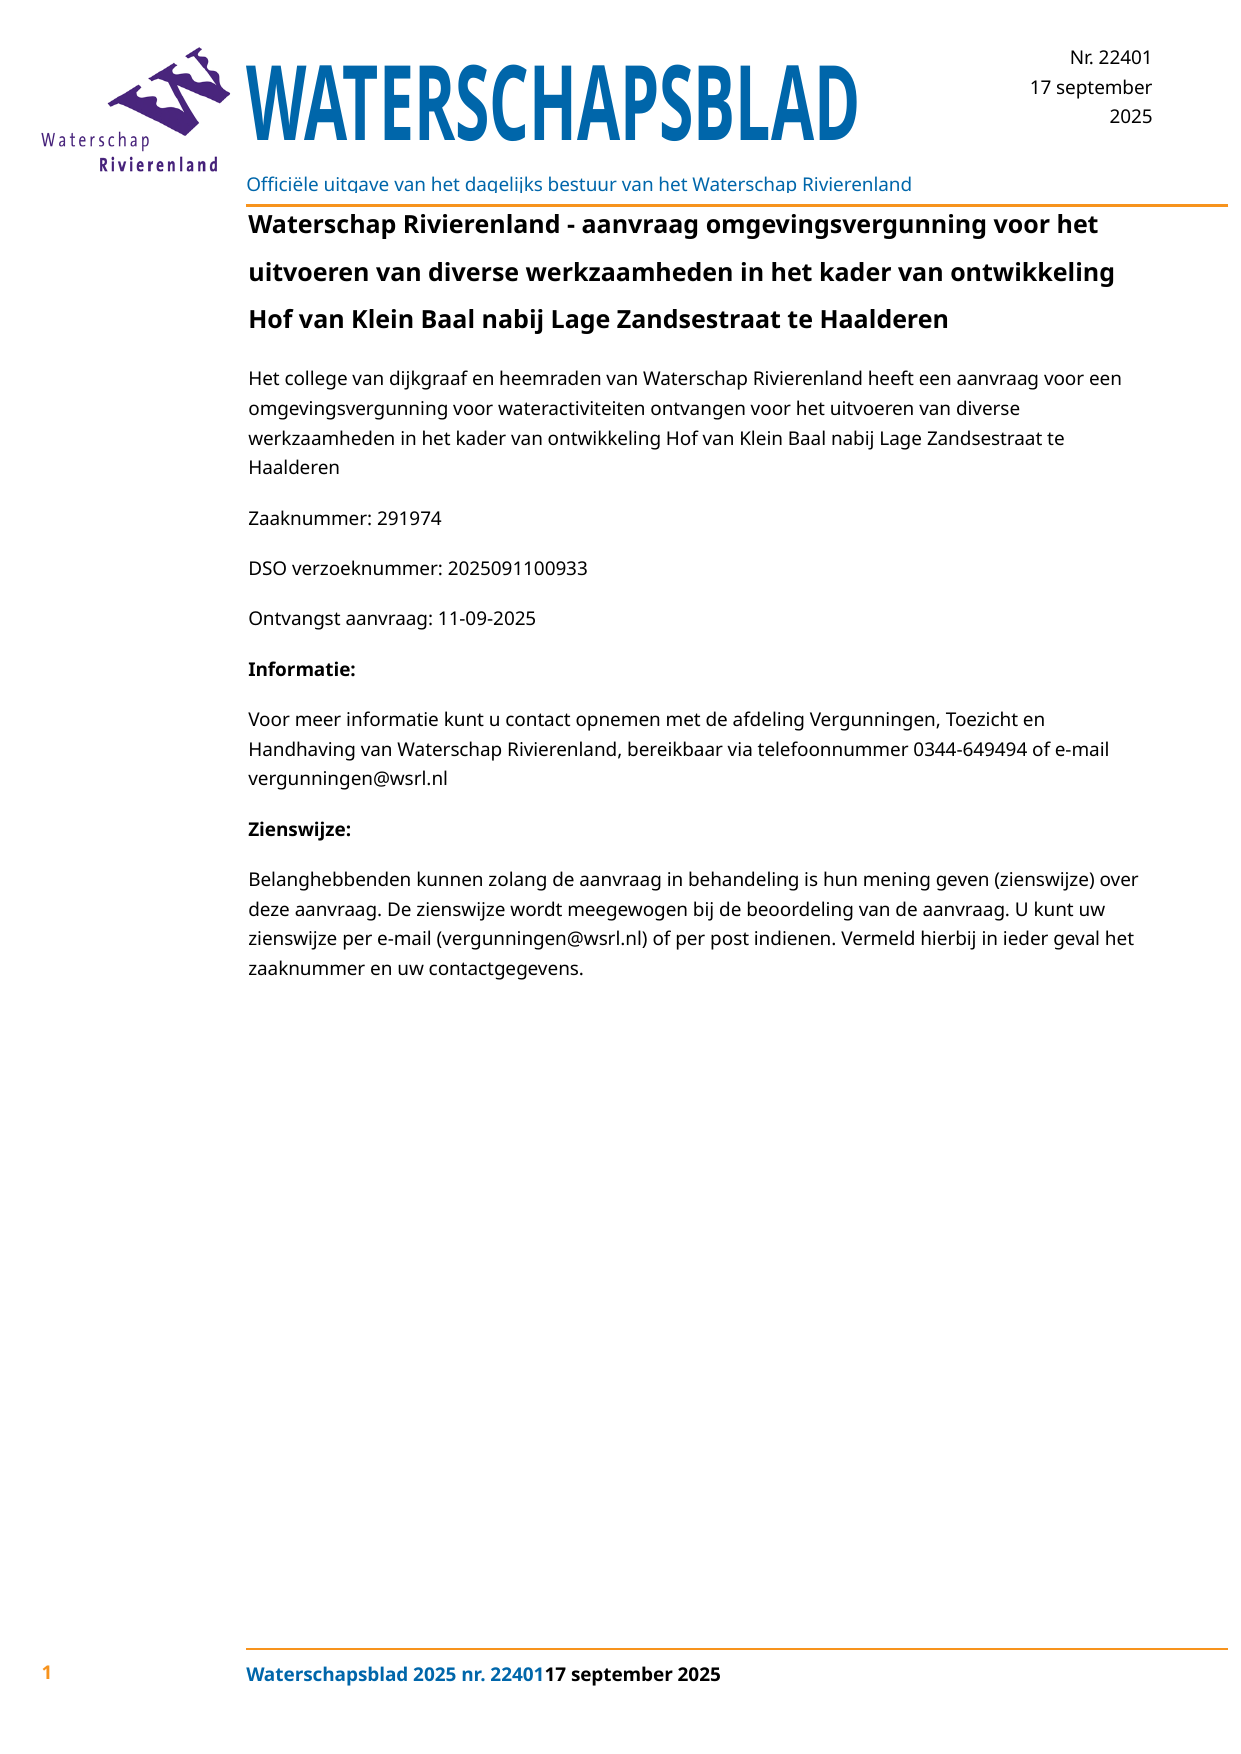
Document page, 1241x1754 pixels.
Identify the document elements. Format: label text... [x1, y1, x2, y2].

text Informatie: [248, 656, 1152, 682]
text Voor meer informatie kunt u contact opnemen met de afdeling Vergunningen, Toezicht en Handhaving van Waterschap Rivierenland, bereikbaar via telefoonnummer 0344-649494 of e-mail vergunningen@wsrl.nl [248, 706, 1152, 791]
text Zienswijze: [248, 816, 1152, 842]
picture [41, 47, 231, 172]
text Zaaknummer: 291974 [248, 505, 1152, 530]
text Belanghebbenden kunnen zolang de aanvraag in behandeling is hun mening geven (zienswijze) over deze aanvraag. De zienswijze wordt meegewogen bij de beoordeling van de aanvraag. U kunt uw zienswijze per e-mail (vergunningen@wsrl.nl) of per post indienen. Vermeld hierbij in ieder geval het zaaknummer en uw contactgegevens. [248, 866, 1152, 981]
text Het college van dijkgraaf en heemraden van Waterschap Rivierenland heeft een aanvraag voor een omgevingsvergunning voor wateractiviteiten ontvangen voor het uitvoeren van diverse werkzaamheden in het kader van ontwikkeling Hof van Klein Baal nabij Lage Zandsestraat te Haalderen [248, 366, 1152, 480]
text Ontvangst aanvraag: 11-09-2025 [248, 606, 1152, 631]
text DSO verzoeknummer: 2025091100933 [248, 555, 1152, 581]
text Waterschap Rivierenland - aanvraag omgevingsvergunning voor het uitvoeren van diverse werkzaamheden in het kader van ontwikkeling Hof van Klein Baal nabij Lage Zandsestraat te Haalderen [248, 207, 1152, 336]
